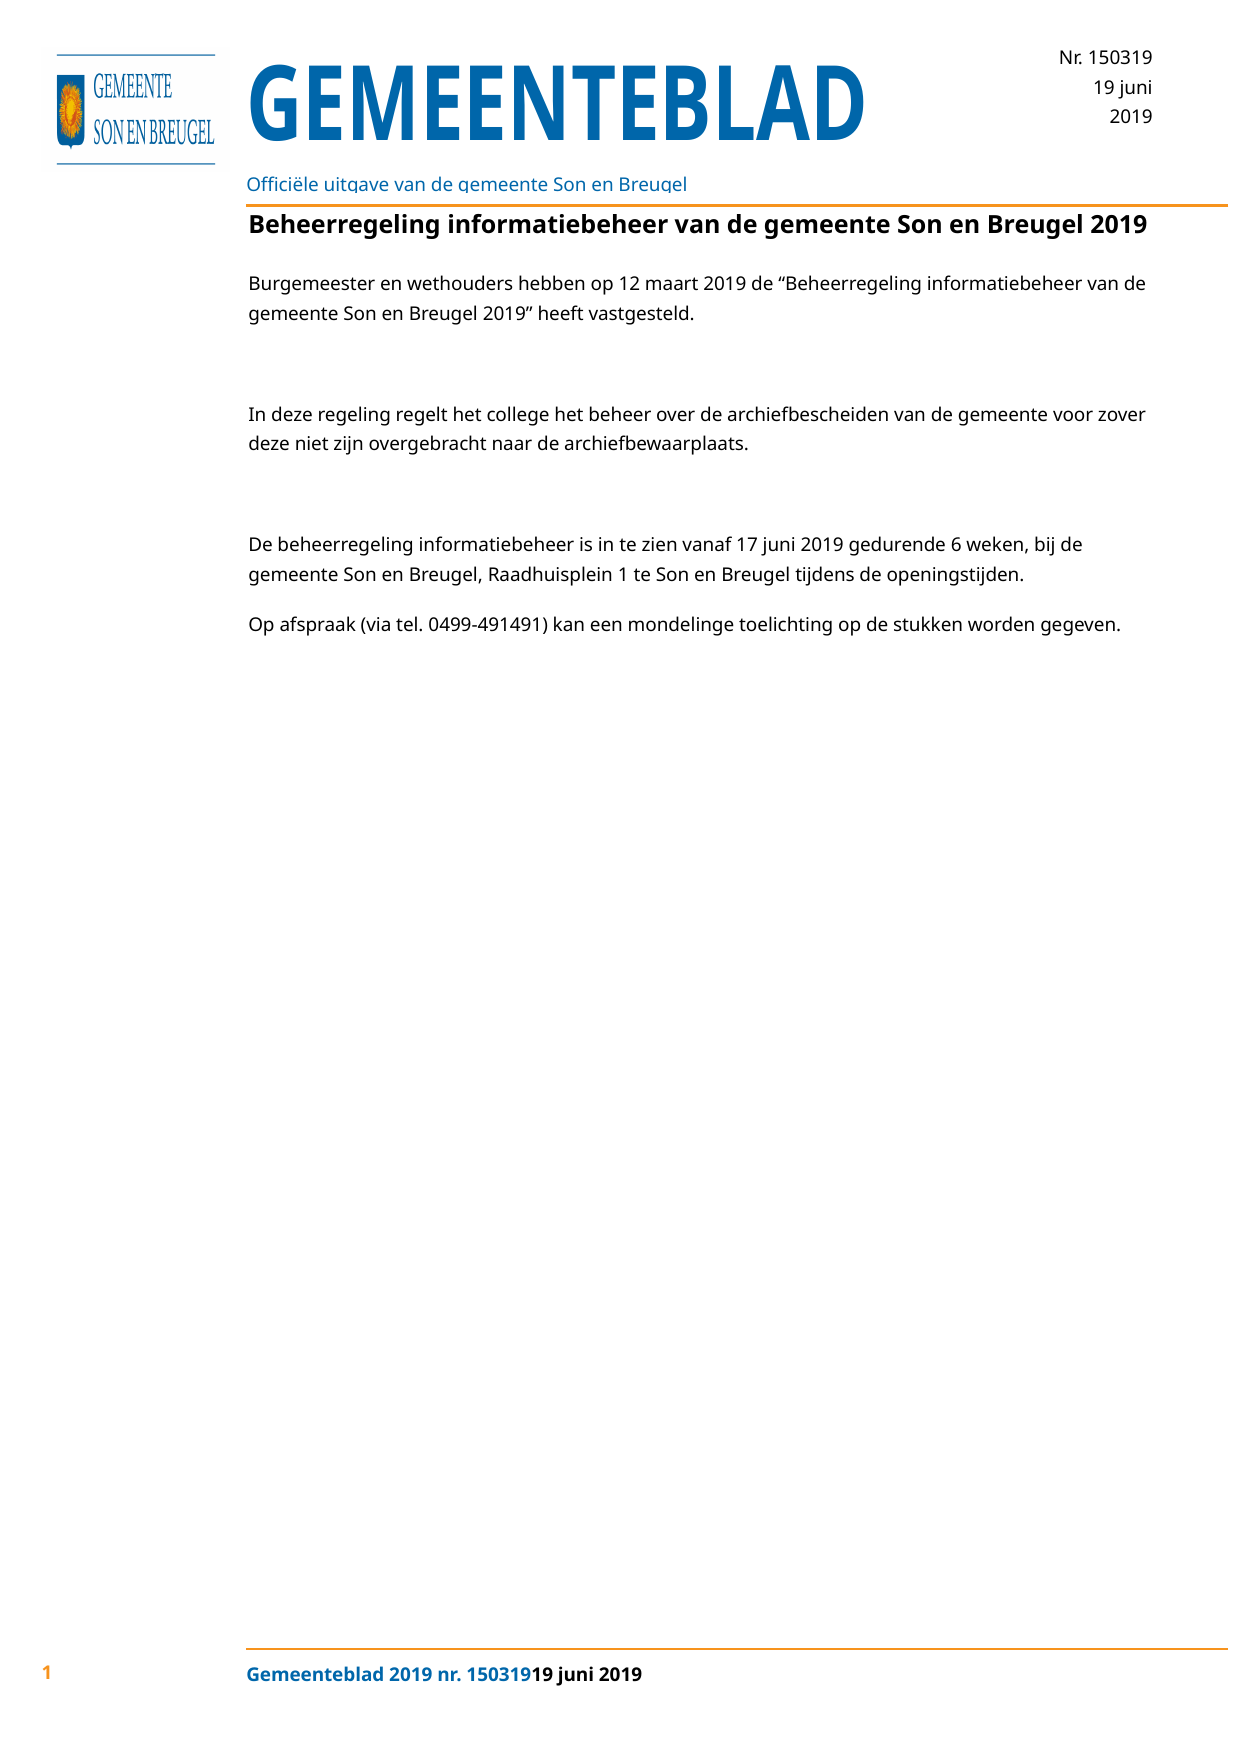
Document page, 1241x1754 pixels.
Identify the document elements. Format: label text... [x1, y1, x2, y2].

text Beheerregeling informatiebeheer van de gemeente Son en Breugel 2019 [248, 207, 1152, 241]
text Burgemeester en wethouders hebben op 12 maart 2019 de “Beheerregeling informatiebeheer van de gemeente Son en Breugel 2019” heeft vastgesteld. [248, 270, 1152, 326]
picture [41, 47, 231, 172]
text De beheerregeling informatiebeheer is in te zien vanaf 17 juni 2019 gedurende 6 weken, bij de gemeente Son en Breugel, Raadhuisplein 1 te Son en Breugel tijdens de openingstijden. [248, 531, 1152, 586]
text In deze regeling regelt het college het beheer over de archiefbescheiden van de gemeente voor zover deze niet zijn overgebracht naar de archiefbewaarplaats. [248, 401, 1152, 456]
text Op afspraak (via tel. 0499-491491) kan een mondelinge toelichting op de stukken worden gegeven. [248, 611, 1152, 637]
